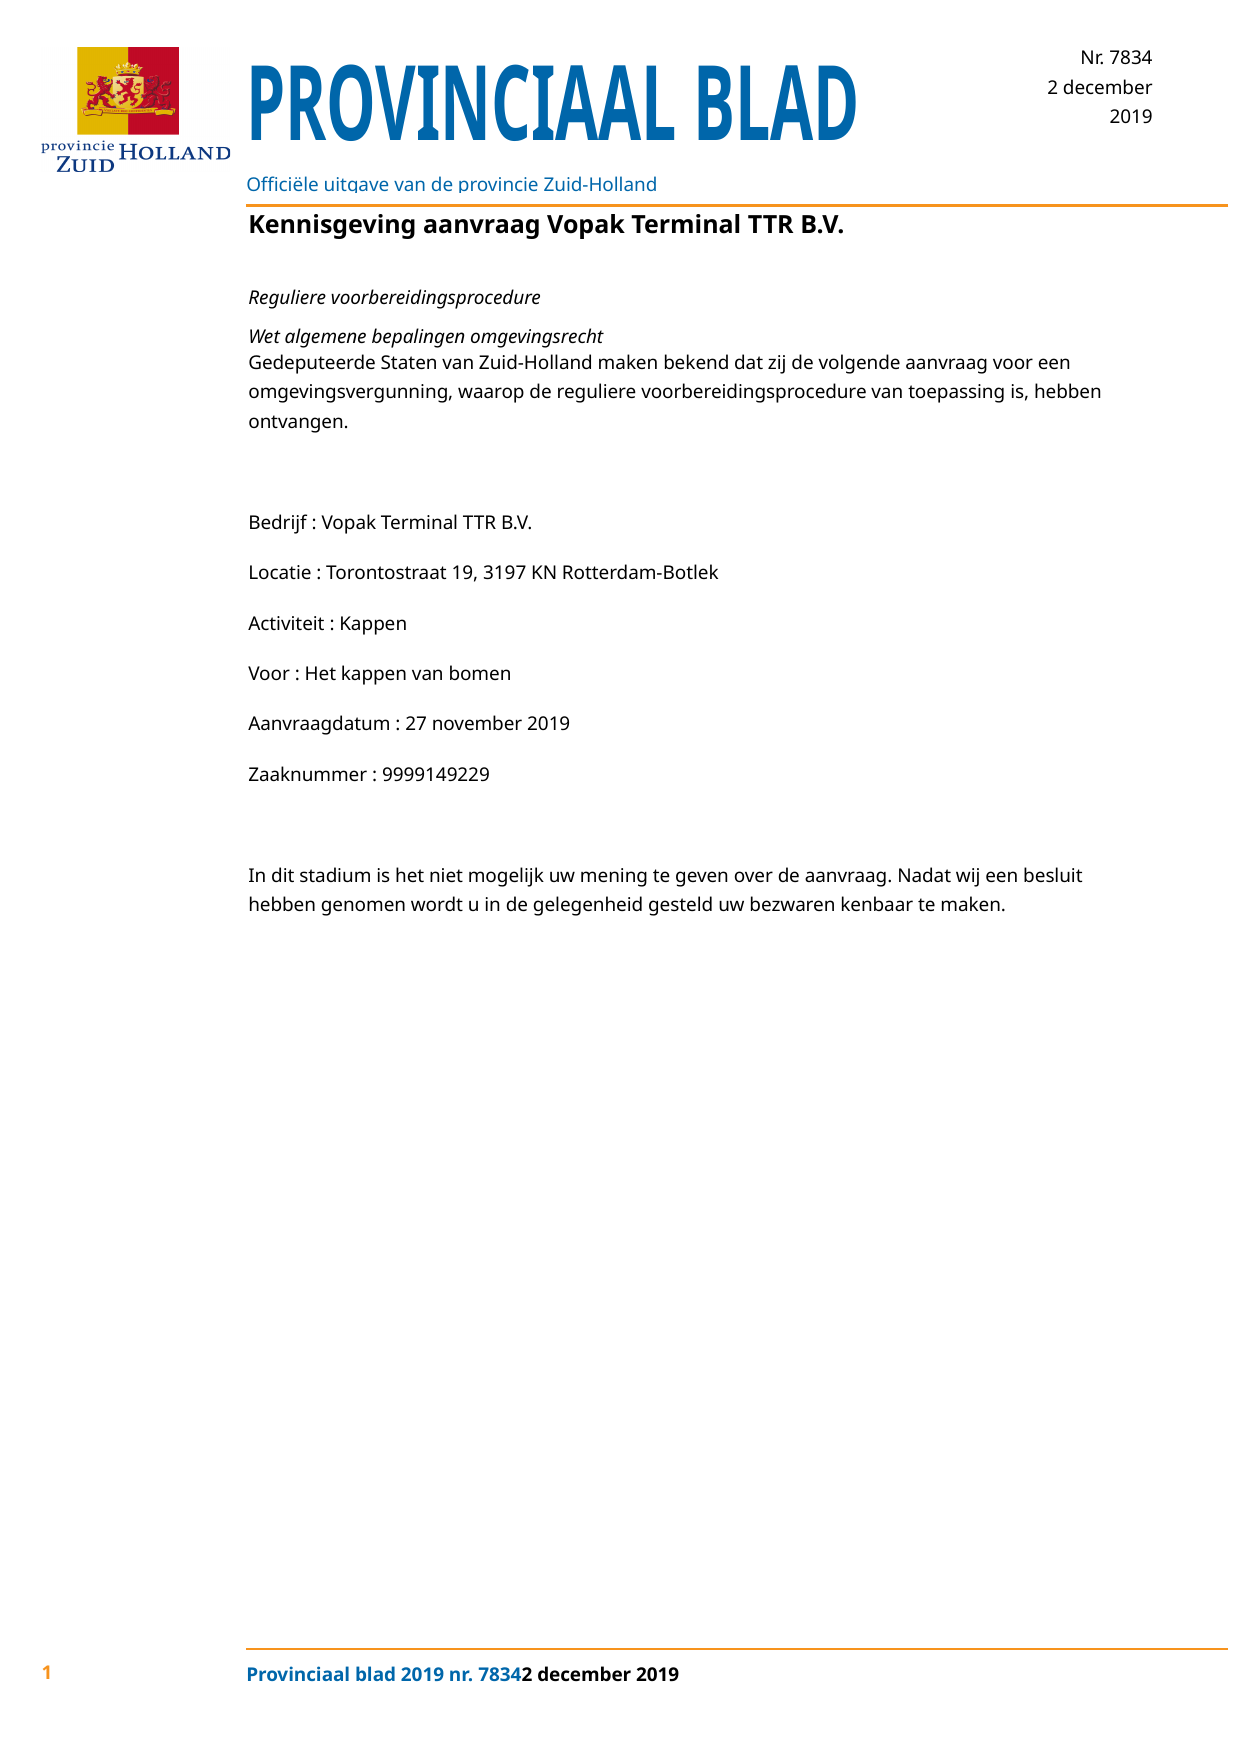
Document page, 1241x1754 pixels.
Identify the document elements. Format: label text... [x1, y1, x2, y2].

text Aanvraagdatum : 27 november 2019 [248, 711, 1152, 736]
text Gedeputeerde Staten van Zuid-Holland maken bekend dat zij de volgende aanvraag voor een omgevingsvergunning, waarop de reguliere voorbereidingsprocedure van toepassing is, hebben ontvangen. [248, 349, 1152, 434]
text Activiteit : Kappen [248, 610, 1152, 635]
text Zaaknummer : 9999149229 [248, 761, 1152, 787]
text In dit stadium is het niet mogelijk uw mening te geven over de aanvraag. Nadat wij een besluit hebben genomen wordt u in de gelegenheid gesteld uw bezwaren kenbaar te maken. [248, 862, 1152, 917]
text Kennisgeving aanvraag Vopak Terminal TTR B.V. [248, 207, 1152, 241]
picture [41, 47, 231, 172]
text Locatie : Torontostraat 19, 3197 KN Rotterdam-Botlek [248, 559, 1152, 585]
text Bedrijf : Vopak Terminal TTR B.V. [248, 509, 1152, 534]
text Reguliere voorbereidingsprocedure [248, 284, 1152, 309]
text Voor : Het kappen van bomen [248, 660, 1152, 686]
text Wet algemene bepalingen omgevingsrecht [248, 323, 1152, 349]
